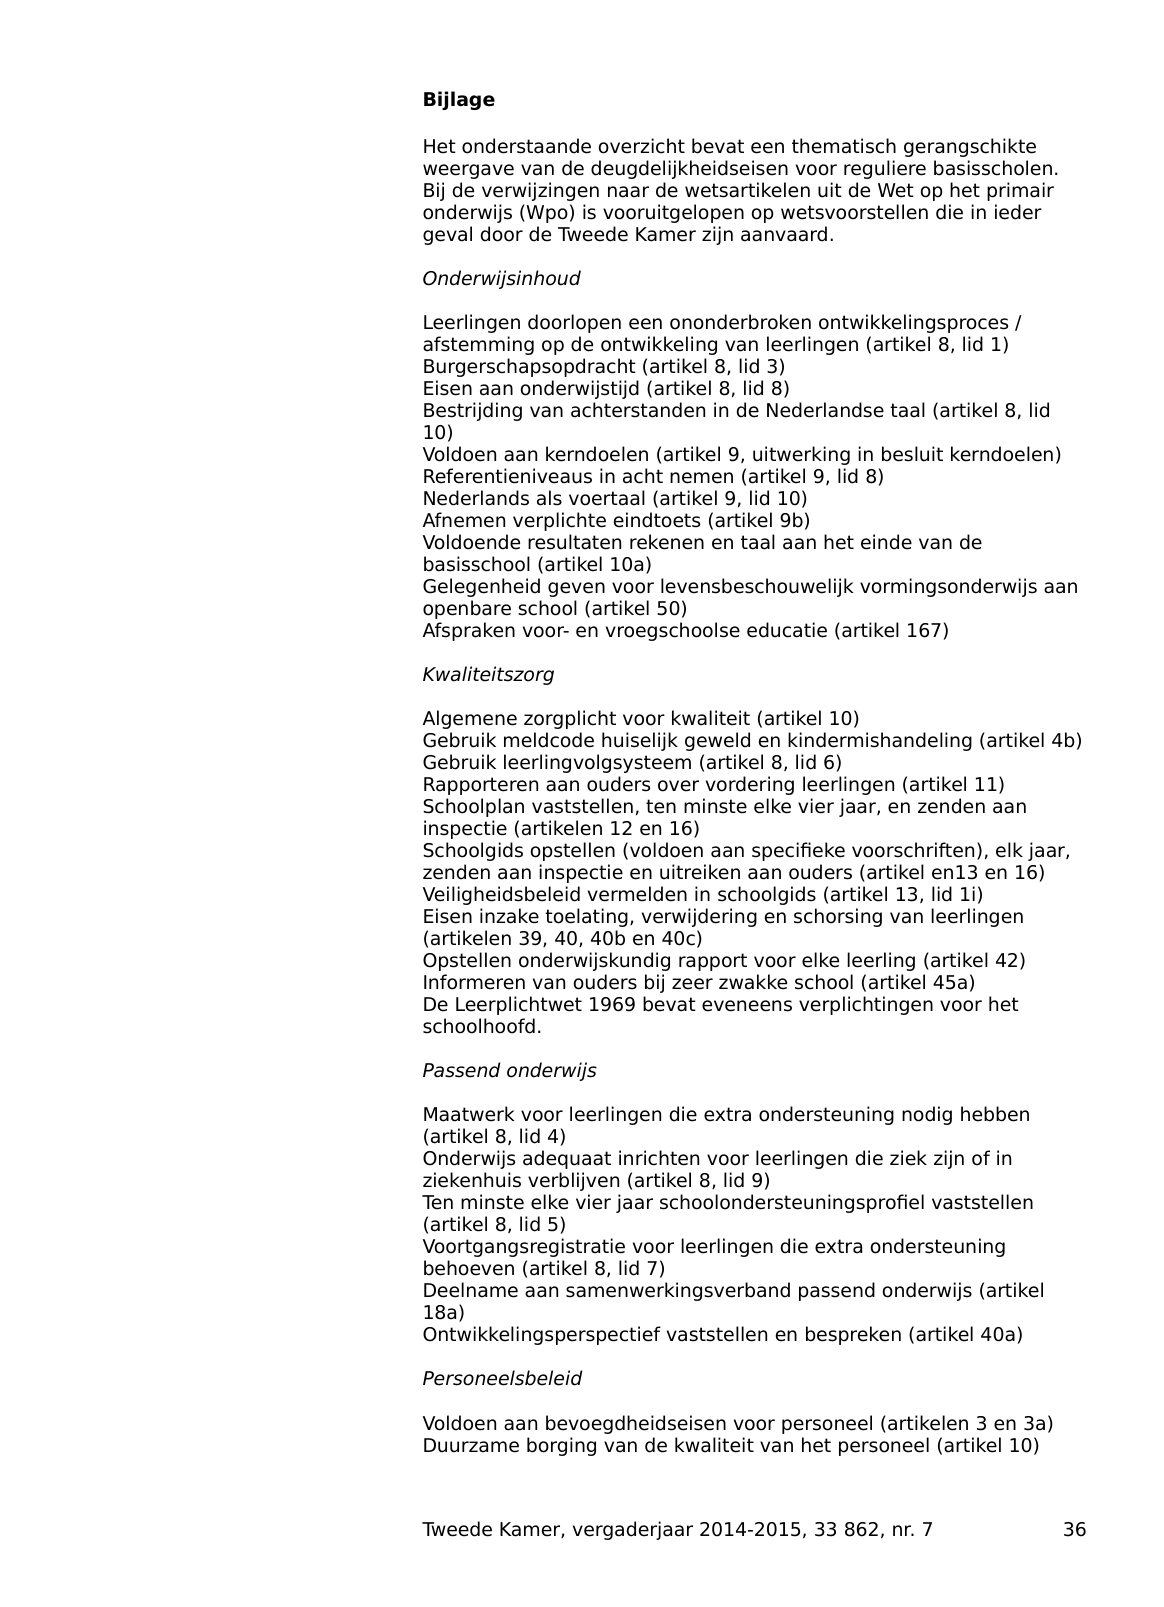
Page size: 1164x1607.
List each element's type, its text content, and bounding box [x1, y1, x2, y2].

text De Leerplichtwet 1969 bevat eveneens verplichtingen voor het schoolhoofd. [422, 994, 1087, 1038]
text Deelname aan samenwerkingsverband passend onderwijs (artikel 18a) [422, 1280, 1087, 1324]
text Nederlands als voertaal (artikel 9, lid 10) [422, 488, 1087, 510]
text Gebruik leerlingvolgsysteem (artikel 8, lid 6) [422, 752, 1087, 774]
subtitle Bijlage [77, 89, 1087, 111]
text Het onderstaande overzicht bevat een thematisch gerangschikte weergave van de deugdelijkheidseisen voor reguliere basisscholen. Bij de verwijzingen naar de wetsartikelen uit de Wet op het primair onderwijs (Wpo) is vooruitgelopen op wetsvoorstellen die in ieder geval door de Tweede Kamer zijn aanvaard. [422, 136, 1087, 246]
text Schoolgids opstellen (voldoen aan specifieke voorschriften), elk jaar, zenden aan inspectie en uitreiken aan ouders (artikel en13 en 16) [422, 840, 1087, 884]
text Referentieniveaus in acht nemen (artikel 9, lid 8) [422, 466, 1087, 488]
text Leerlingen doorlopen een ononderbroken ontwikkelingsproces / afstemming op de ontwikkeling van leerlingen (artikel 8, lid 1) [422, 312, 1087, 356]
text Opstellen onderwijskundig rapport voor elke leerling (artikel 42) [422, 950, 1087, 972]
text Ontwikkelingsperspectief vaststellen en bespreken (artikel 40a) [422, 1324, 1087, 1346]
subtitle Kwaliteitszorg [422, 664, 1087, 686]
text Afspraken voor- en vroegschoolse educatie (artikel 167) [422, 620, 1087, 642]
subtitle Personeelsbeleid [422, 1368, 1087, 1390]
text Maatwerk voor leerlingen die extra ondersteuning nodig hebben (artikel 8, lid 4) [422, 1104, 1087, 1148]
text Schoolplan vaststellen, ten minste elke vier jaar, en zenden aan inspectie (artikelen 12 en 16) [422, 796, 1087, 840]
text Voldoen aan kerndoelen (artikel 9, uitwerking in besluit kerndoelen) [422, 444, 1087, 466]
subtitle Onderwijsinhoud [422, 268, 1087, 290]
text Eisen aan onderwijstijd (artikel 8, lid 8) [422, 378, 1087, 400]
subtitle Passend onderwijs [422, 1060, 1087, 1082]
text Voldoende resultaten rekenen en taal aan het einde van de basisschool (artikel 10a) [422, 532, 1087, 576]
text Algemene zorgplicht voor kwaliteit (artikel 10) [422, 708, 1087, 730]
text Gebruik meldcode huiselijk geweld en kindermishandeling (artikel 4b) [422, 730, 1087, 752]
text Veiligheidsbeleid vermelden in schoolgids (artikel 13, lid 1i) [422, 884, 1087, 906]
text Eisen inzake toelating, verwijdering en schorsing van leerlingen (artikelen 39, 40, 40b en 40c) [422, 906, 1087, 950]
text Afnemen verplichte eindtoets (artikel 9b) [422, 510, 1087, 532]
text Bestrijding van achterstanden in de Nederlandse taal (artikel 8, lid 10) [422, 400, 1087, 444]
text Informeren van ouders bij zeer zwakke school (artikel 45a) [422, 972, 1087, 994]
text Onderwijs adequaat inrichten voor leerlingen die ziek zijn of in ziekenhuis verblijven (artikel 8, lid 9) [422, 1148, 1087, 1192]
text Gelegenheid geven voor levensbeschouwelijk vormingsonderwijs aan openbare school (artikel 50) [422, 576, 1087, 620]
text Voortgangsregistratie voor leerlingen die extra ondersteuning behoeven (artikel 8, lid 7) [422, 1236, 1087, 1280]
text Voldoen aan bevoegdheidseisen voor personeel (artikelen 3 en 3a) [422, 1412, 1087, 1434]
text Duurzame borging van de kwaliteit van het personeel (artikel 10) [422, 1434, 1087, 1456]
text Rapporteren aan ouders over vordering leerlingen (artikel 11) [422, 774, 1087, 796]
text Burgerschapsopdracht (artikel 8, lid 3) [422, 356, 1087, 378]
text Ten minste elke vier jaar schoolondersteuningsprofiel vaststellen (artikel 8, lid 5) [422, 1192, 1087, 1236]
